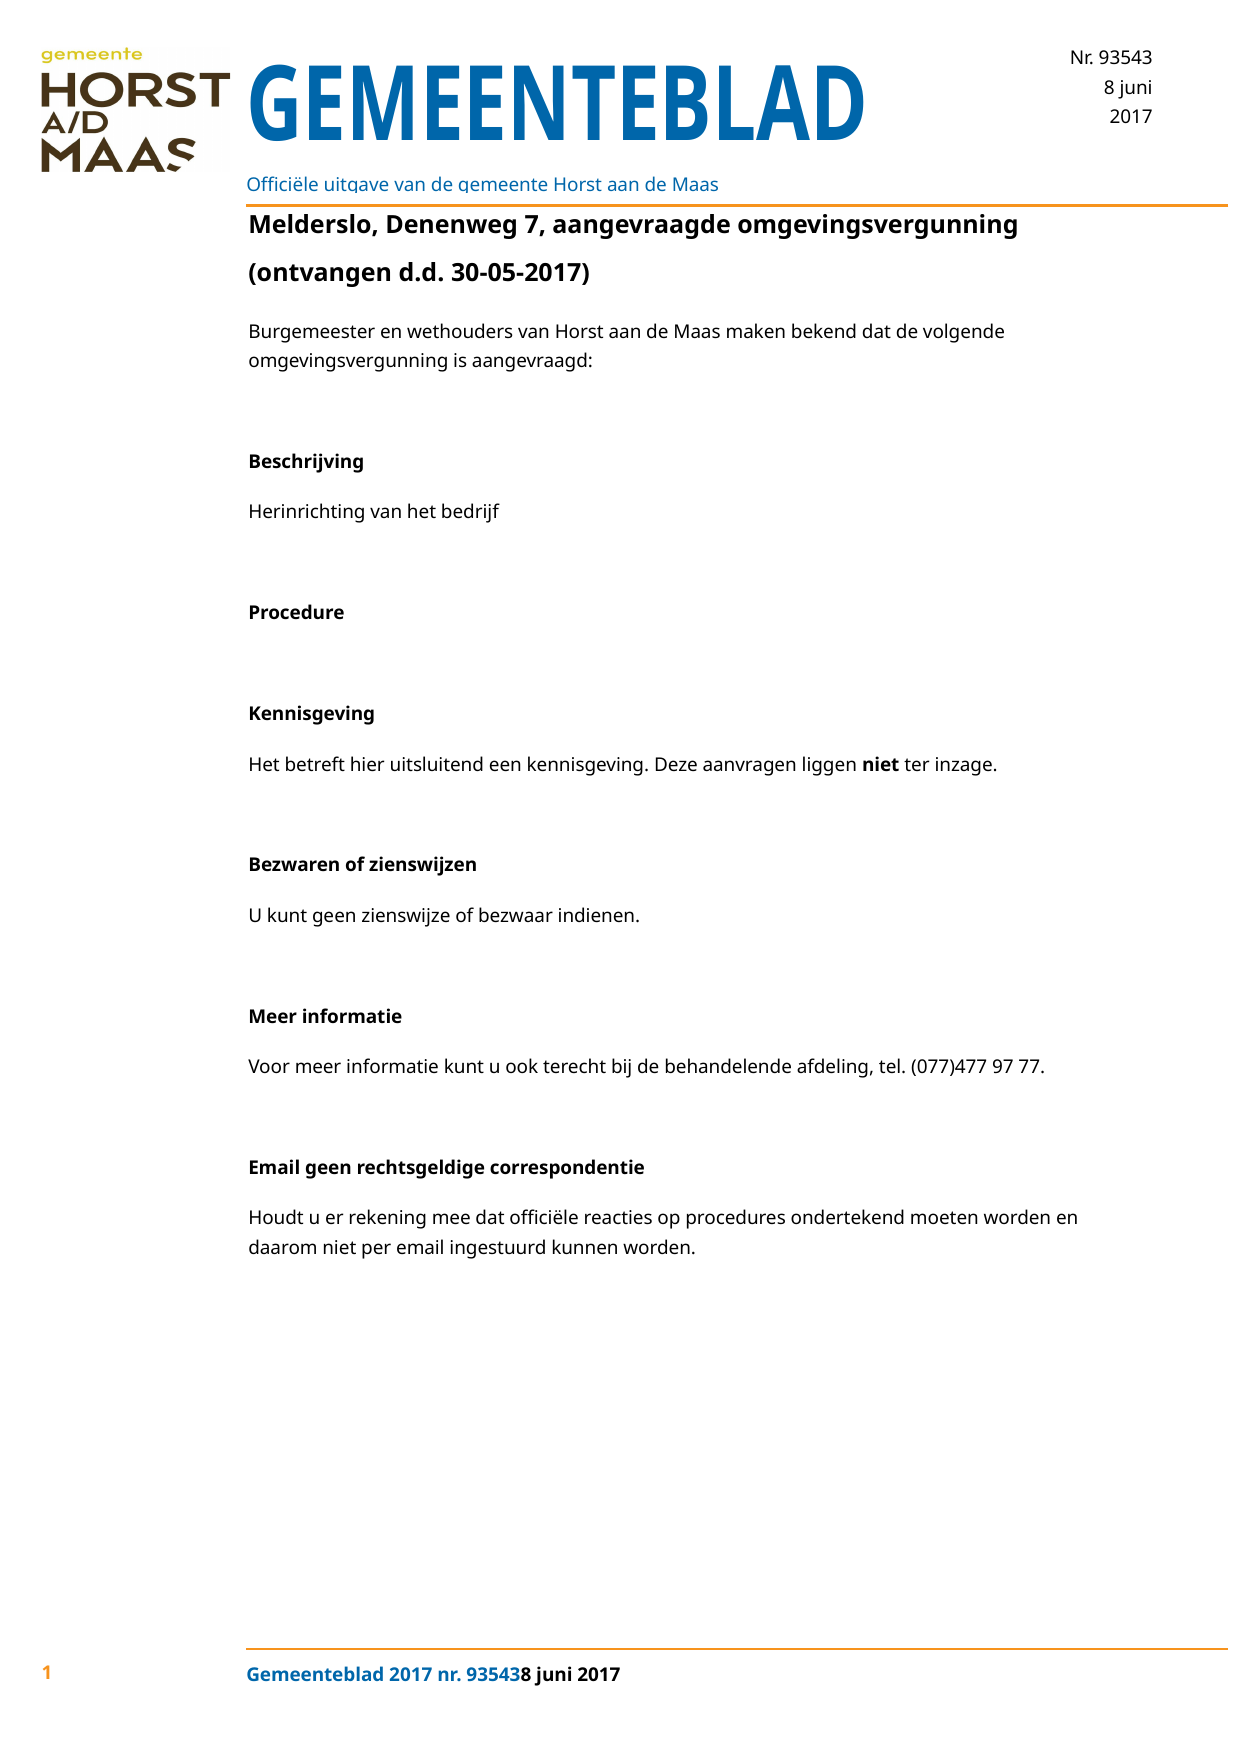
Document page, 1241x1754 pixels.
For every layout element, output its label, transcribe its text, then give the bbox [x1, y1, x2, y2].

text Procedure [248, 599, 1152, 625]
text Beschrijving [248, 448, 1152, 474]
text Meer informatie [248, 1003, 1152, 1029]
text Voor meer informatie kunt u ook terecht bij de behandelende afdeling, tel. (077)477 97 77. [248, 1053, 1152, 1079]
picture [41, 47, 231, 172]
text Burgemeester en wethouders van Horst aan de Maas maken bekend dat de volgende omgevingsvergunning is aangevraagd: [248, 318, 1152, 373]
text Melderslo, Denenweg 7, aangevraagde omgevingsvergunning (ontvangen d.d. 30-05-2017) [248, 207, 1152, 288]
text Kennisgeving [248, 700, 1152, 726]
text Herinrichting van het bedrijf [248, 499, 1152, 524]
text Houdt u er rekening mee dat officiële reacties op procedures ondertekend moeten worden en daarom niet per email ingestuurd kunnen worden. [248, 1204, 1152, 1260]
text Bezwaren of zienswijzen [248, 852, 1152, 877]
text Het betreft hier uitsluitend een kennisgeving. Deze aanvragen liggen niet ter inzage. [248, 751, 1152, 777]
text Email geen rechtsgeldige correspondentie [248, 1154, 1152, 1180]
text U kunt geen zienswijze of bezwaar indienen. [248, 902, 1152, 928]
